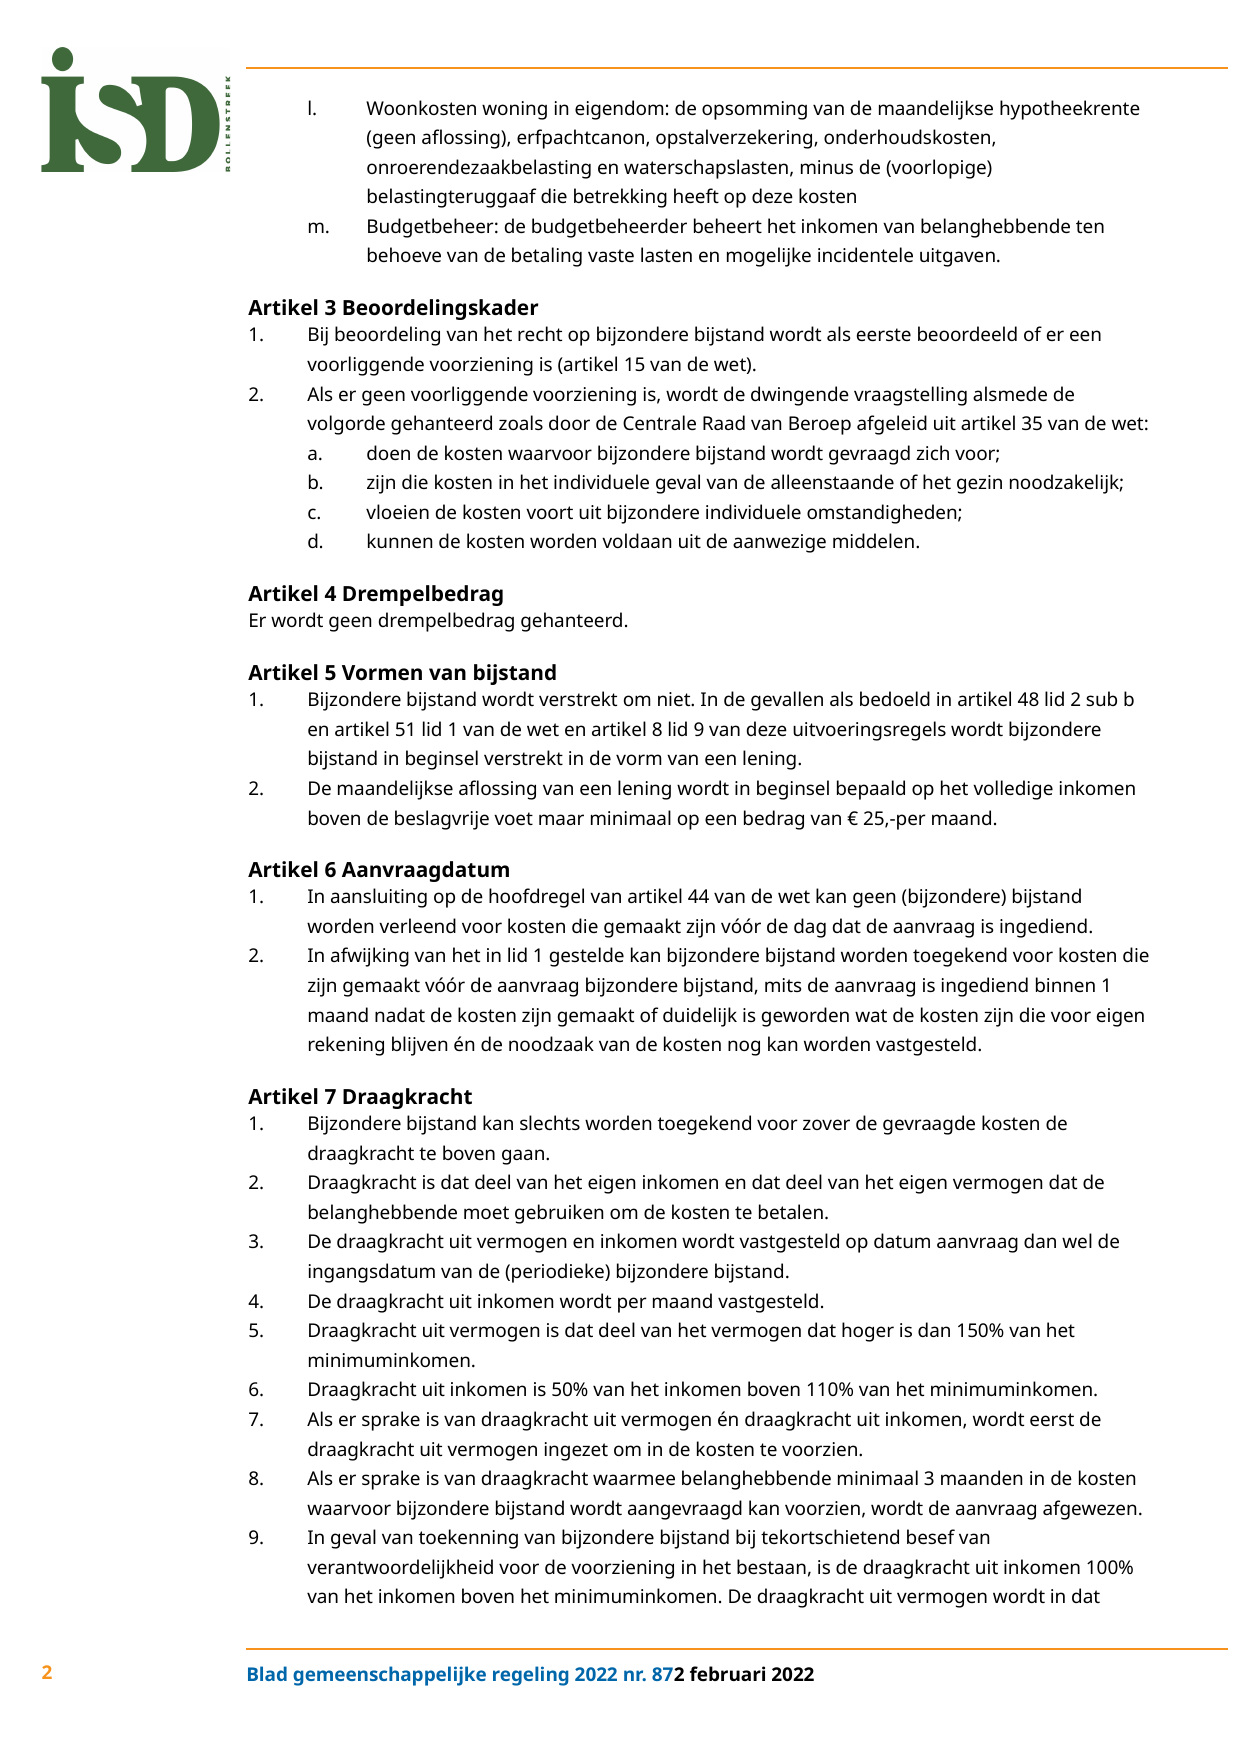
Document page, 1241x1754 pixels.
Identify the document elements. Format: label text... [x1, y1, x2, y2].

list Bijzondere bijstand wordt verstrekt om niet. In de gevallen als bedoeld in artikel 48 lid 2 sub b en artikel 51 lid 1 van de wet en artikel 8 lid 9 van deze uitvoeringsregels wordt bijzondere bijstand in beginsel verstrekt in de vorm van een lening. [248, 686, 1152, 771]
list kunnen de kosten worden voldaan uit de aanwezige middelen. [307, 529, 1152, 554]
text Artikel 7 Draagkracht [248, 1082, 1152, 1110]
list Als er sprake is van draagkracht waarmee belanghebbende minimaal 3 maanden in de kosten waarvoor bijzondere bijstand wordt aangevraagd kan voorzien, wordt de aanvraag afgewezen. [248, 1465, 1152, 1521]
list Draagkracht is dat deel van het eigen inkomen en dat deel van het eigen vermogen dat de belanghebbende moet gebruiken om de kosten te betalen. [248, 1169, 1152, 1225]
list Bijzondere bijstand kan slechts worden toegekend voor zover de gevraagde kosten de draagkracht te boven gaan. [248, 1110, 1152, 1166]
list In afwijking van het in lid 1 gestelde kan bijzondere bijstand worden toegekend voor kosten die zijn gemaakt vóór de aanvraag bijzondere bijstand, mits de aanvraag is ingediend binnen 1 maand nadat de kosten zijn gemaakt of duidelijk is geworden wat de kosten zijn die voor eigen rekening blijven én de noodzaak van de kosten nog kan worden vastgesteld. [248, 943, 1152, 1057]
text Er wordt geen drempelbedrag gehanteerd. [248, 607, 1152, 633]
text Artikel 5 Vormen van bijstand [248, 658, 1152, 686]
text Artikel 4 Drempelbedrag [248, 579, 1152, 607]
list Budgetbeheer: de budgetbeheerder beheert het inkomen van belanghebbende ten behoeve van de betaling vaste lasten en mogelijke incidentele uitgaven. [307, 213, 1152, 268]
list De draagkracht uit inkomen wordt per maand vastgesteld. [248, 1288, 1152, 1313]
text Artikel 3 Beoordelingskader [248, 293, 1152, 322]
list In aansluiting op de hoofdregel van artikel 44 van de wet kan geen (bijzondere) bijstand worden verleend voor kosten die gemaakt zijn vóór de dag dat de aanvraag is ingediend. [248, 883, 1152, 939]
list vloeien de kosten voort uit bijzondere individuele omstandigheden; [307, 499, 1152, 525]
list Als er geen voorliggende voorziening is, wordt de dwingende vraagstelling alsmede de volgorde gehanteerd zoals door de Centrale Raad van Beroep afgeleid uit artikel 35 van de wet: [248, 381, 1152, 436]
list Bij beoordeling van het recht op bijzondere bijstand wordt als eerste beoordeeld of er een voorliggende voorziening is (artikel 15 van de wet). [248, 322, 1152, 377]
picture [41, 47, 231, 172]
list Als er sprake is van draagkracht uit vermogen én draagkracht uit inkomen, wordt eerst de draagkracht uit vermogen ingezet om in de kosten te voorzien. [248, 1406, 1152, 1461]
list Draagkracht uit inkomen is 50% van het inkomen boven 110% van het minimuminkomen. [248, 1377, 1152, 1402]
list zijn die kosten in het individuele geval van de alleenstaande of het gezin noodzakelijk; [307, 469, 1152, 495]
list De maandelijkse aflossing van een lening wordt in beginsel bepaald op het volledige inkomen boven de beslagvrije voet maar minimaal op een bedrag van € 25,-per maand. [248, 775, 1152, 830]
text Artikel 6 Aanvraagdatum [248, 855, 1152, 883]
list Draagkracht uit vermogen is dat deel van het vermogen dat hoger is dan 150% van het minimuminkomen. [248, 1317, 1152, 1373]
list De draagkracht uit vermogen en inkomen wordt vastgesteld op datum aanvraag dan wel de ingangsdatum van de (periodieke) bijzondere bijstand. [248, 1229, 1152, 1284]
list In geval van toekenning van bijzondere bijstand bij tekortschietend besef van verantwoordelijkheid voor de voorziening in het bestaan, is de draagkracht uit inkomen 100% van het inkomen boven het minimuminkomen. De draagkracht uit vermogen wordt in dat [248, 1524, 1152, 1609]
list Woonkosten woning in eigendom: de opsomming van de maandelijkse hypotheekrente (geen aflossing), erfpachtcanon, opstalverzekering, onderhoudskosten, onroerendezaakbelasting en waterschapslasten, minus de (voorlopige) belastingteruggaaf die betrekking heeft op deze kosten [307, 95, 1152, 209]
list doen de kosten waarvoor bijzondere bijstand wordt gevraagd zich voor; [307, 440, 1152, 466]
